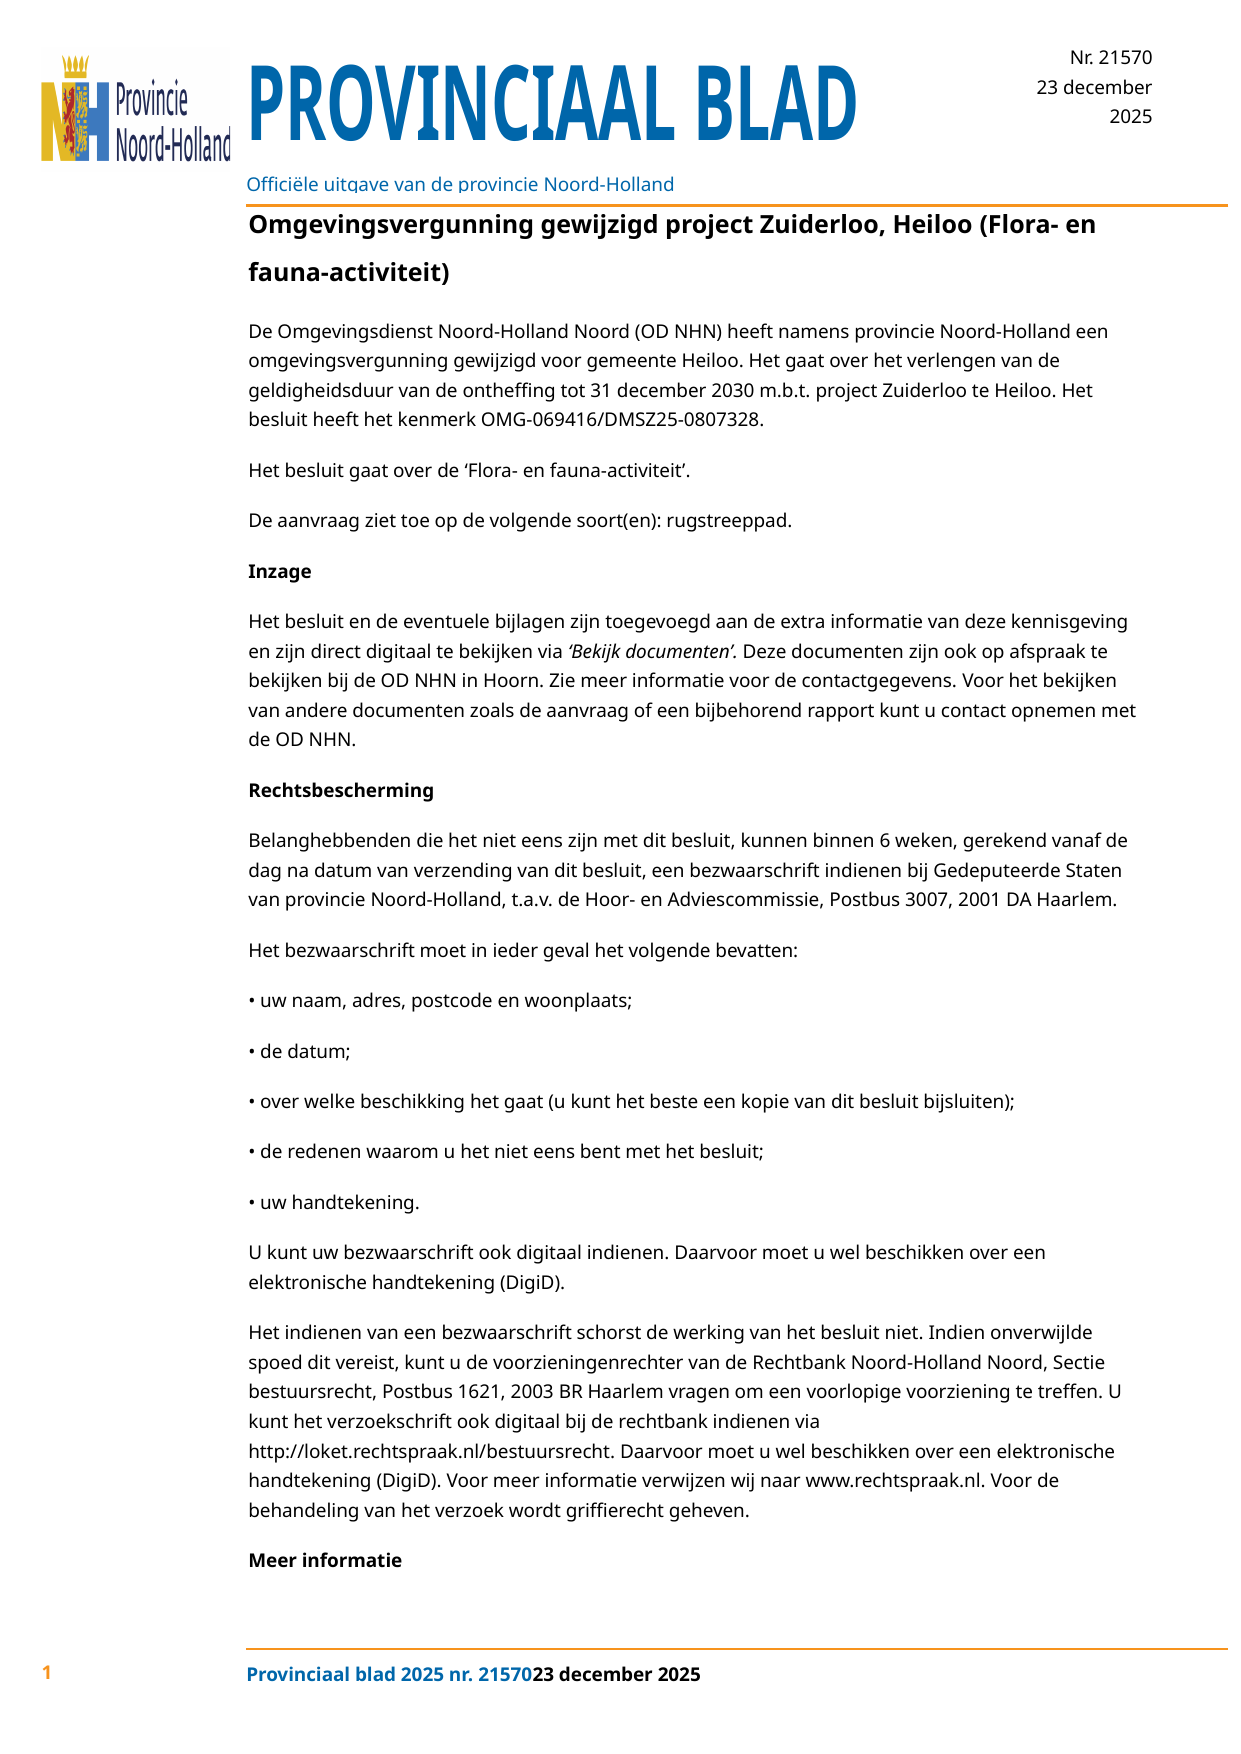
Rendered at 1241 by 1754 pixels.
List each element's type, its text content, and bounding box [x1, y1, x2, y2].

text • uw handtekening. [248, 1189, 1152, 1215]
text De Omgevingsdienst Noord-Holland Noord (OD NHN) heeft namens provincie Noord-Holland een omgevingsvergunning gewijzigd voor gemeente Heiloo. Het gaat over het verlengen van de geldigheidsduur van de ontheffing tot 31 december 2030 m.b.t. project Zuiderloo te Heiloo. Het besluit heeft het kenmerk OMG-069416/DMSZ25-0807328. [248, 318, 1152, 432]
text De aanvraag ziet toe op de volgende soort(en): rugstreeppad. [248, 507, 1152, 533]
text Rechtsbescherming [248, 777, 1152, 803]
text Het bezwaarschrift moet in ieder geval het volgende bevatten: [248, 937, 1152, 963]
text Omgevingsvergunning gewijzigd project Zuiderloo, Heiloo (Flora- en fauna-activiteit) [248, 207, 1152, 288]
text • uw naam, adres, postcode en woonplaats; [248, 987, 1152, 1013]
text Het indienen van een bezwaarschrift schorst de werking van het besluit niet. Indien onverwijlde spoed dit vereist, kunt u de voorzieningenrechter van de Rechtbank Noord-Holland Noord, Sectie bestuursrecht, Postbus 1621, 2003 BR Haarlem vragen om een voorlopige voorziening te treffen. U kunt het verzoekschrift ook digitaal bij de rechtbank indienen via http://loket.rechtspraak.nl/bestuursrecht. Daarvoor moet u wel beschikken over een elektronische handtekening (DigiD). Voor meer informatie verwijzen wij naar www.rechtspraak.nl. Voor de behandeling van het verzoek wordt griffierecht geheven. [248, 1319, 1152, 1523]
text U kunt uw bezwaarschrift ook digitaal indienen. Daarvoor moet u wel beschikken over een elektronische handtekening (DigiD). [248, 1239, 1152, 1295]
text Meer informatie [248, 1547, 1152, 1573]
picture [41, 47, 231, 172]
text • de redenen waarom u het niet eens bent met het besluit; [248, 1139, 1152, 1164]
text Het besluit en de eventuele bijlagen zijn toegevoegd aan de extra informatie van deze kennisgeving en zijn direct digitaal te bekijken via ‘Bekijk documenten’. Deze documenten zijn ook op afspraak te bekijken bij de OD NHN in Hoorn. Zie meer informatie voor de contactgegevens. Voor het bekijken van andere documenten zoals de aanvraag of een bijbehorend rapport kunt u contact opnemen met de OD NHN. [248, 608, 1152, 752]
text • over welke beschikking het gaat (u kunt het beste een kopie van dit besluit bijsluiten); [248, 1088, 1152, 1114]
text • de datum; [248, 1038, 1152, 1064]
text Het besluit gaat over de ‘Flora- en fauna-activiteit’. [248, 457, 1152, 483]
text Belanghebbenden die het niet eens zijn met dit besluit, kunnen binnen 6 weken, gerekend vanaf de dag na datum van verzending van dit besluit, een bezwaarschrift indienen bij Gedeputeerde Staten van provincie Noord-Holland, t.a.v. de Hoor- en Adviescommissie, Postbus 3007, 2001 DA Haarlem. [248, 827, 1152, 912]
text Inzage [248, 558, 1152, 584]
